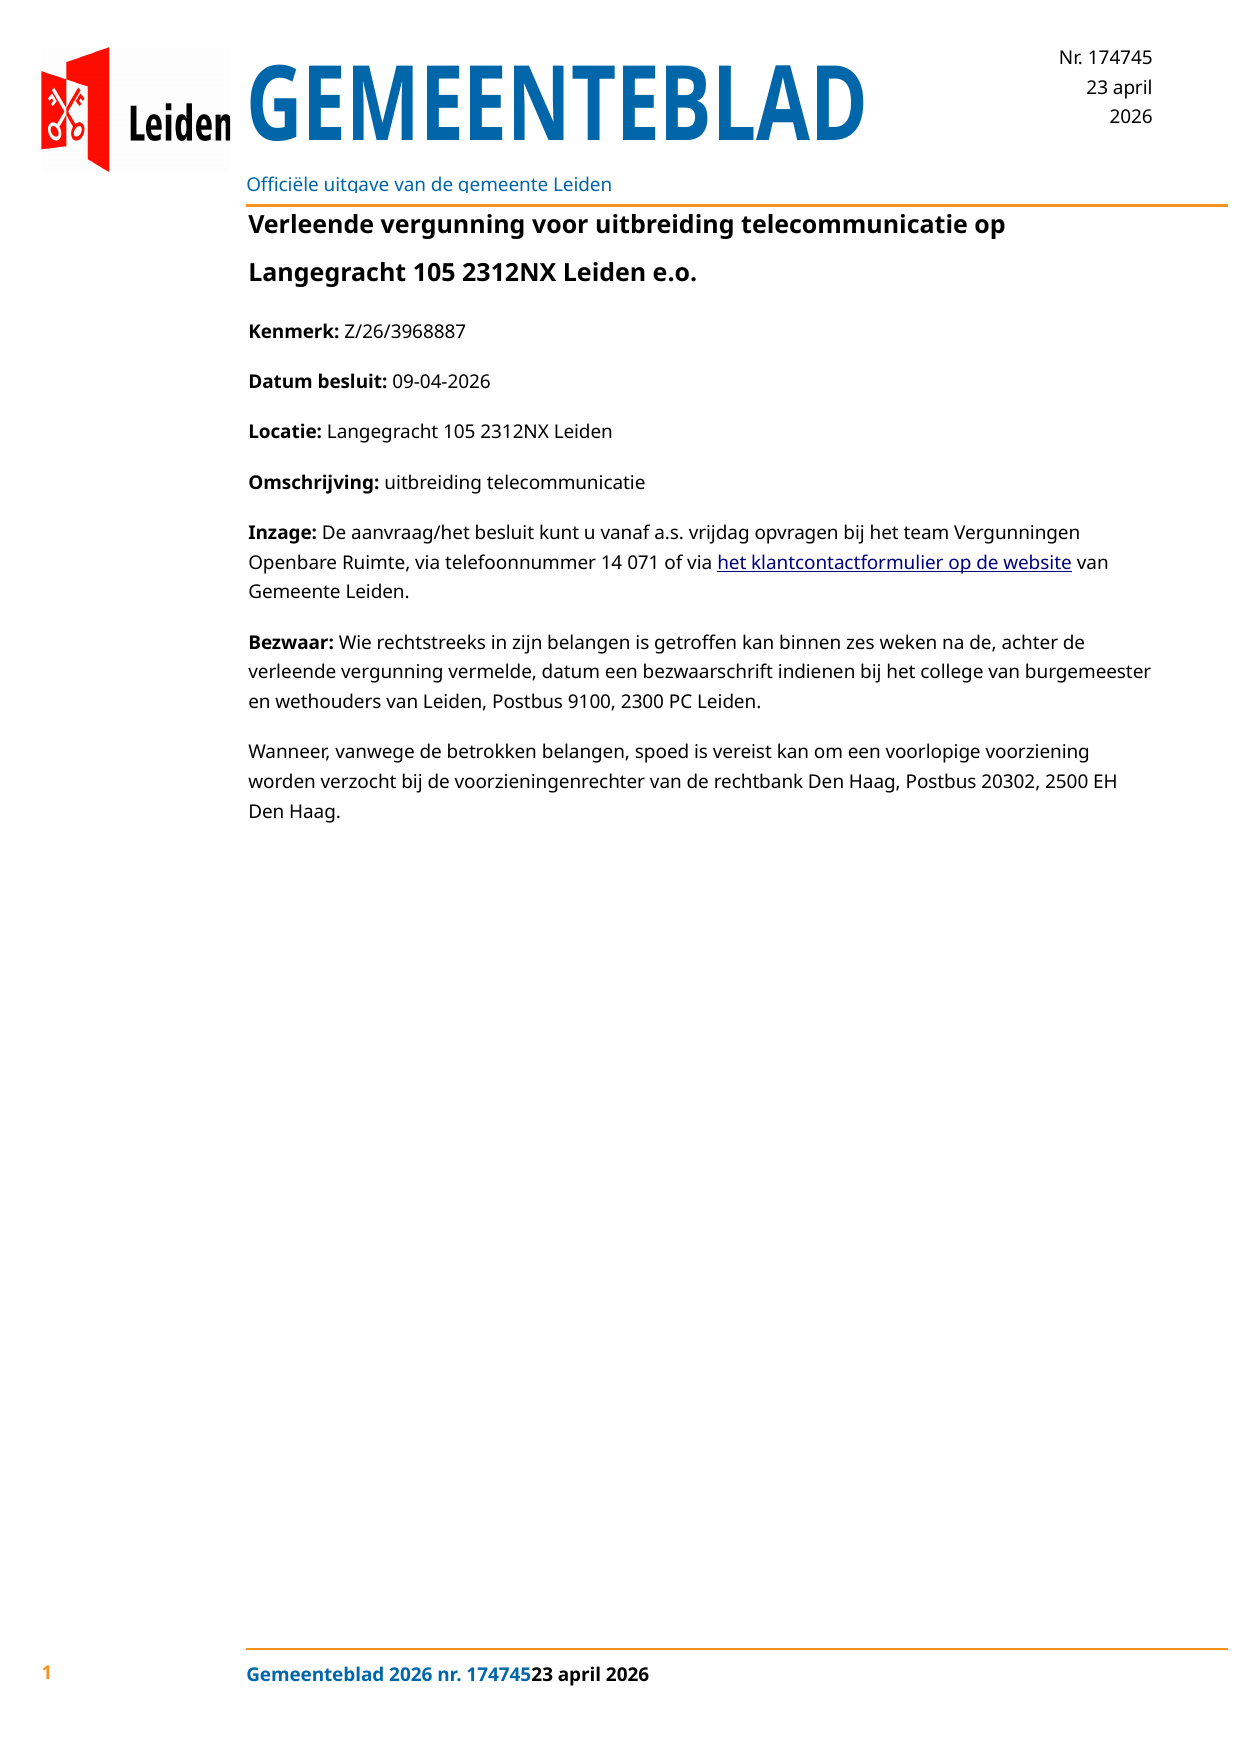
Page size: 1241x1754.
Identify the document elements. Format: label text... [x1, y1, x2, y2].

text Omschrijving: uitbreiding telecommunicatie [248, 469, 1152, 495]
text Datum besluit: 09-04-2026 [248, 368, 1152, 394]
text Verleende vergunning voor uitbreiding telecommunicatie op Langegracht 105 2312NX Leiden e.o. [248, 207, 1152, 288]
text Inzage: De aanvraag/het besluit kunt u vanaf a.s. vrijdag opvragen bij het team Vergunningen Openbare Ruimte, via telefoonnummer 14 071 of via het klantcontactformulier op de website van Gemeente Leiden. [248, 519, 1152, 604]
picture [41, 47, 231, 172]
text Wanneer, vanwege de betrokken belangen, spoed is vereist kan om een voorlopige voorziening worden verzocht bij de voorzieningenrechter van de rechtbank Den Haag, Postbus 20302, 2500 EH Den Haag. [248, 739, 1152, 824]
text Bezwaar: Wie rechtstreeks in zijn belangen is getroffen kan binnen zes weken na de, achter de verleende vergunning vermelde, datum een bezwaarschrift indienen bij het college van burgemeester en wethouders van Leiden, Postbus 9100, 2300 PC Leiden. [248, 629, 1152, 714]
text Kenmerk: Z/26/3968887 [248, 318, 1152, 344]
text Locatie: Langegracht 105 2312NX Leiden [248, 419, 1152, 444]
